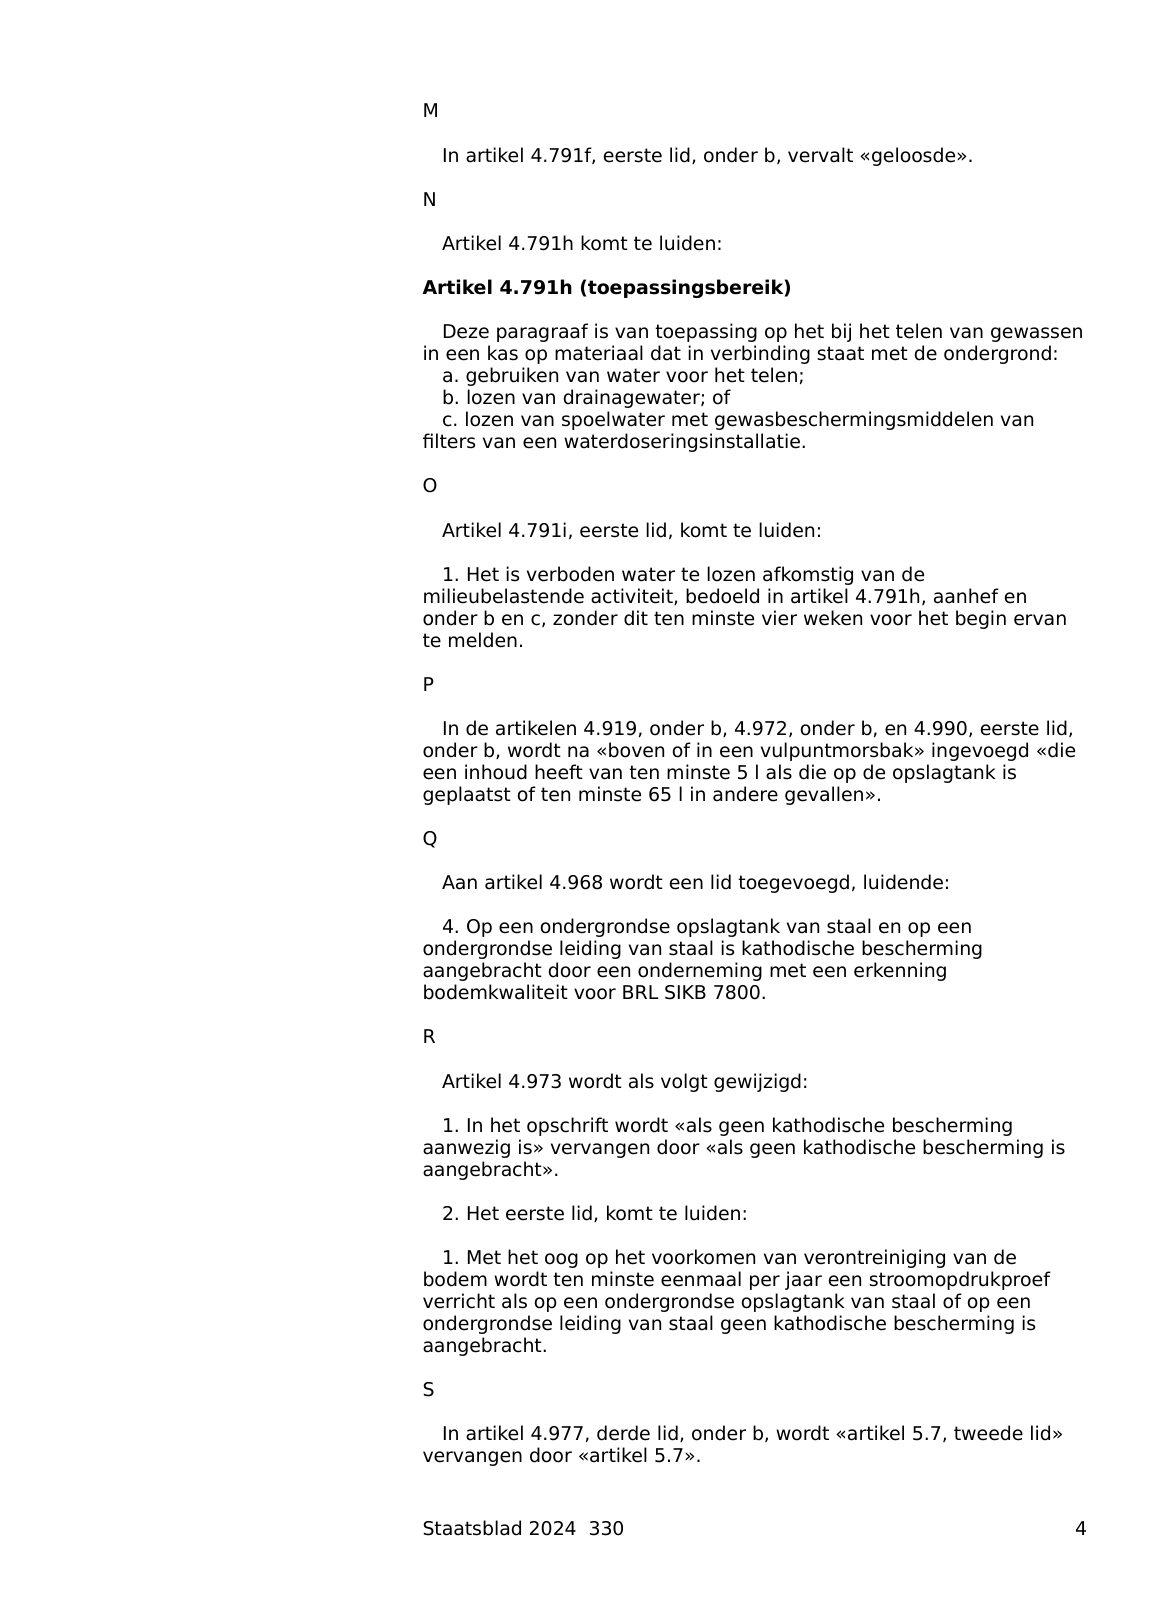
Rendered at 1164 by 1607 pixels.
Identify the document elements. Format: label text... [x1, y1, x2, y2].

text a. gebruiken van water voor het telen; [422, 365, 1087, 387]
text M [422, 100, 1087, 122]
text 2. Het eerste lid, komt te luiden: [422, 1203, 1087, 1225]
text b. lozen van drainagewater; of [422, 387, 1087, 409]
text c. lozen van spoelwater met gewasbeschermingsmiddelen van filters van een waterdoseringsinstallatie. [422, 409, 1087, 453]
text 1. In het opschrift wordt «als geen kathodische bescherming aanwezig is» vervangen door «als geen kathodische bescherming is aangebracht». [422, 1115, 1087, 1181]
text Aan artikel 4.968 wordt een lid toegevoegd, luidende: [422, 872, 1087, 894]
text N [422, 189, 1087, 211]
text O [422, 475, 1087, 497]
text 1. Het is verboden water te lozen afkomstig van de milieubelastende activiteit, bedoeld in artikel 4.791h, aanhef en onder b en c, zonder dit ten minste vier weken voor het begin ervan te melden. [422, 564, 1087, 652]
text Artikel 4.973 wordt als volgt gewijzigd: [422, 1071, 1087, 1093]
text P [422, 674, 1087, 696]
text R [422, 1026, 1087, 1048]
text In de artikelen 4.919, onder b, 4.972, onder b, en 4.990, eerste lid, onder b, wordt na «boven of in een vulpuntmorsbak» ingevoegd «die een inhoud heeft van ten minste 5 l als die op de opslagtank is geplaatst of ten minste 65 l in andere gevallen». [422, 718, 1087, 806]
text 1. Met het oog op het voorkomen van verontreiniging van de bodem wordt ten minste eenmaal per jaar een stroomopdrukproef verricht als op een ondergrondse opslagtank van staal of op een ondergrondse leiding van staal geen kathodische bescherming is aangebracht. [422, 1247, 1087, 1357]
text Artikel 4.791h komt te luiden: [422, 233, 1087, 255]
text S [422, 1379, 1087, 1401]
text In artikel 4.977, derde lid, onder b, wordt «artikel 5.7, tweede lid» vervangen door «artikel 5.7». [422, 1423, 1087, 1467]
text Artikel 4.791i, eerste lid, komt te luiden: [422, 519, 1087, 541]
text Q [422, 828, 1087, 850]
text In artikel 4.791f, eerste lid, onder b, vervalt «geloosde». [422, 144, 1087, 167]
text Deze paragraaf is van toepassing op het bij het telen van gewassen in een kas op materiaal dat in verbinding staat met de ondergrond: [422, 321, 1087, 365]
text 4. Op een ondergrondse opslagtank van staal en op een ondergrondse leiding van staal is kathodische bescherming aangebracht door een onderneming met een erkenning bodemkwaliteit voor BRL SIKB 7800. [422, 916, 1087, 1004]
subtitle Artikel 4.791h (toepassingsbereik) [422, 277, 1087, 299]
